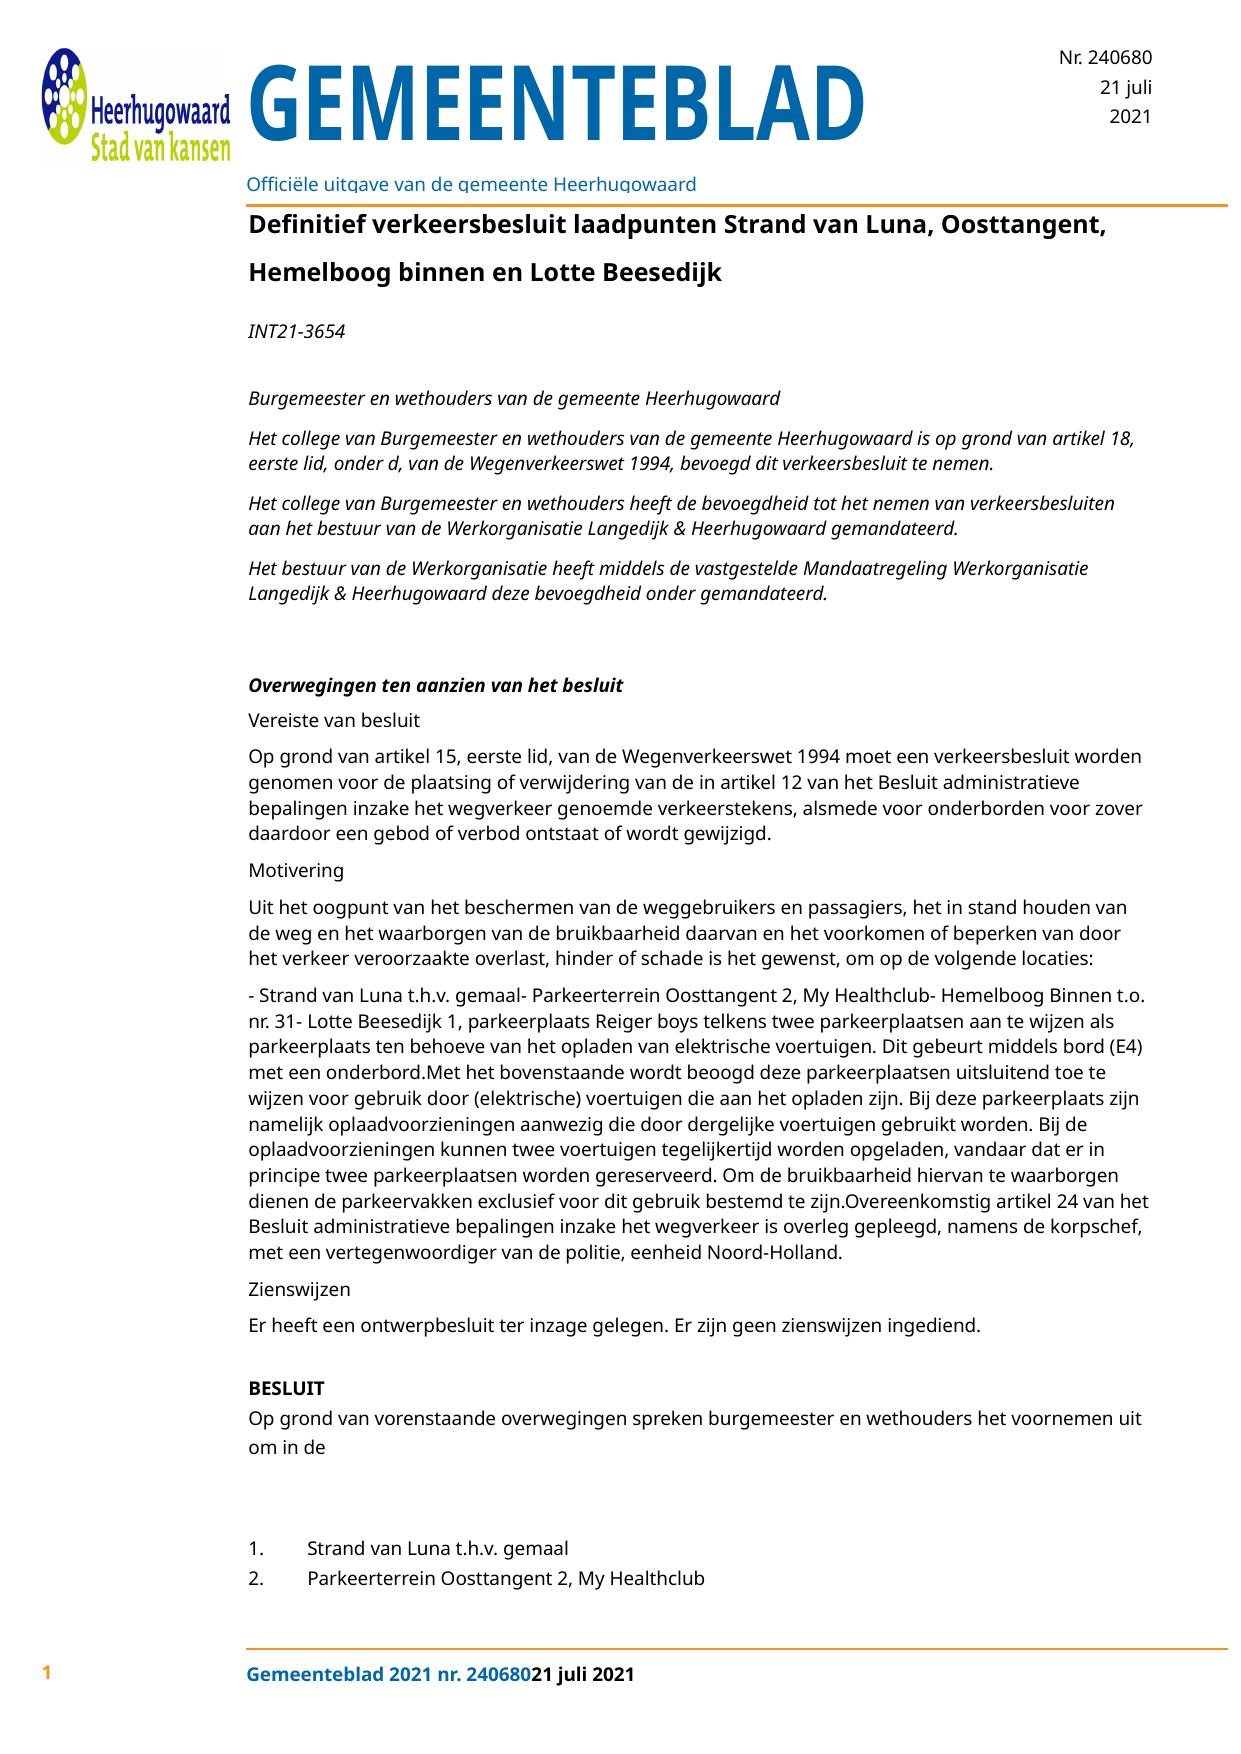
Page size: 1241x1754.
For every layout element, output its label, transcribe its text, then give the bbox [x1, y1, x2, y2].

text Het bestuur van de Werkorganisatie heeft middels de vastgestelde Mandaatregeling Werkorganisatie Langedijk & Heerhugowaard deze bevoegdheid onder gemandateerd. [248, 555, 1152, 606]
text Zienswijzen [248, 1276, 1152, 1302]
text Er heeft een ontwerpbesluit ter inzage gelegen. Er zijn geen zienswijzen ingediend. [248, 1313, 1152, 1338]
text Het college van Burgemeester en wethouders heeft de bevoegdheid tot het nemen van verkeersbesluiten aan het bestuur van de Werkorganisatie Langedijk & Heerhugowaard gemandateerd. [248, 490, 1152, 541]
text Op grond van vorenstaande overwegingen spreken burgemeester en wethouders het voornemen uit om in de [248, 1405, 1152, 1460]
text INT21-3654 [248, 318, 1152, 344]
text - Strand van Luna t.h.v. gemaal- Parkeerterrein Oosttangent 2, My Healthclub- Hemelboog Binnen t.o. nr. 31- Lotte Beesedijk 1, parkeerplaats Reiger boys telkens twee parkeerplaatsen aan te wijzen als parkeerplaats ten behoeve van het opladen van elektrische voertuigen. Dit gebeurt middels bord (E4) met een onderbord.Met het bovenstaande wordt beoogd deze parkeerplaatsen uitsluitend toe te wijzen voor gebruik door (elektrische) voertuigen die aan het opladen zijn. Bij deze parkeerplaats zijn namelijk oplaadvoorzieningen aanwezig die door dergelijke voertuigen gebruikt worden. Bij de oplaadvoorzieningen kunnen twee voertuigen tegelijkertijd worden opgeladen, vandaar dat er in principe twee parkeerplaatsen worden gereserveerd. Om de bruikbaarheid hiervan te waarborgen dienen de parkeervakken exclusief voor dit gebruik bestemd te zijn.Overeenkomstig artikel 24 van het Besluit administratieve bepalingen inzake het wegverkeer is overleg gepleegd, namens de korpschef, met een vertegenwoordiger van de politie, eenheid Noord-Holland. [248, 982, 1152, 1265]
text Overwegingen ten aanzien van het besluit [248, 673, 1152, 698]
text Definitief verkeersbesluit laadpunten Strand van Luna, Oosttangent, Hemelboog binnen en Lotte Beesedijk [248, 207, 1152, 288]
text Vereiste van besluit [248, 707, 1152, 732]
list Parkeerterrein Oosttangent 2, My Healthclub [248, 1565, 1152, 1591]
picture [41, 47, 231, 172]
text Uit het oogpunt van het beschermen van de weggebruikers en passagiers, het in stand houden van de weg en het waarborgen van de bruikbaarheid daarvan en het voorkomen of beperken van door het verkeer veroorzaakte overlast, hinder of schade is het gewenst, om op de volgende locaties: [248, 894, 1152, 971]
text Motivering [248, 857, 1152, 883]
text BESLUIT [248, 1375, 1152, 1401]
text Het college van Burgemeester en wethouders van de gemeente Heerhugowaard is op grond van artikel 18, eerste lid, onder d, van de Wegenverkeerswet 1994, bevoegd dit verkeersbesluit te nemen. [248, 425, 1152, 476]
text Burgemeester en wethouders van de gemeente Heerhugowaard [248, 386, 1152, 411]
text Op grond van artikel 15, eerste lid, van de Wegenverkeerswet 1994 moet een verkeersbesluit worden genomen voor de plaatsing of verwijdering van de in artikel 12 van het Besluit administratieve bepalingen inzake het wegverkeer genoemde verkeerstekens, alsmede voor onderborden voor zover daardoor een gebod of verbod ontstaat of wordt gewijzigd. [248, 743, 1152, 846]
list Strand van Luna t.h.v. gemaal [248, 1535, 1152, 1561]
